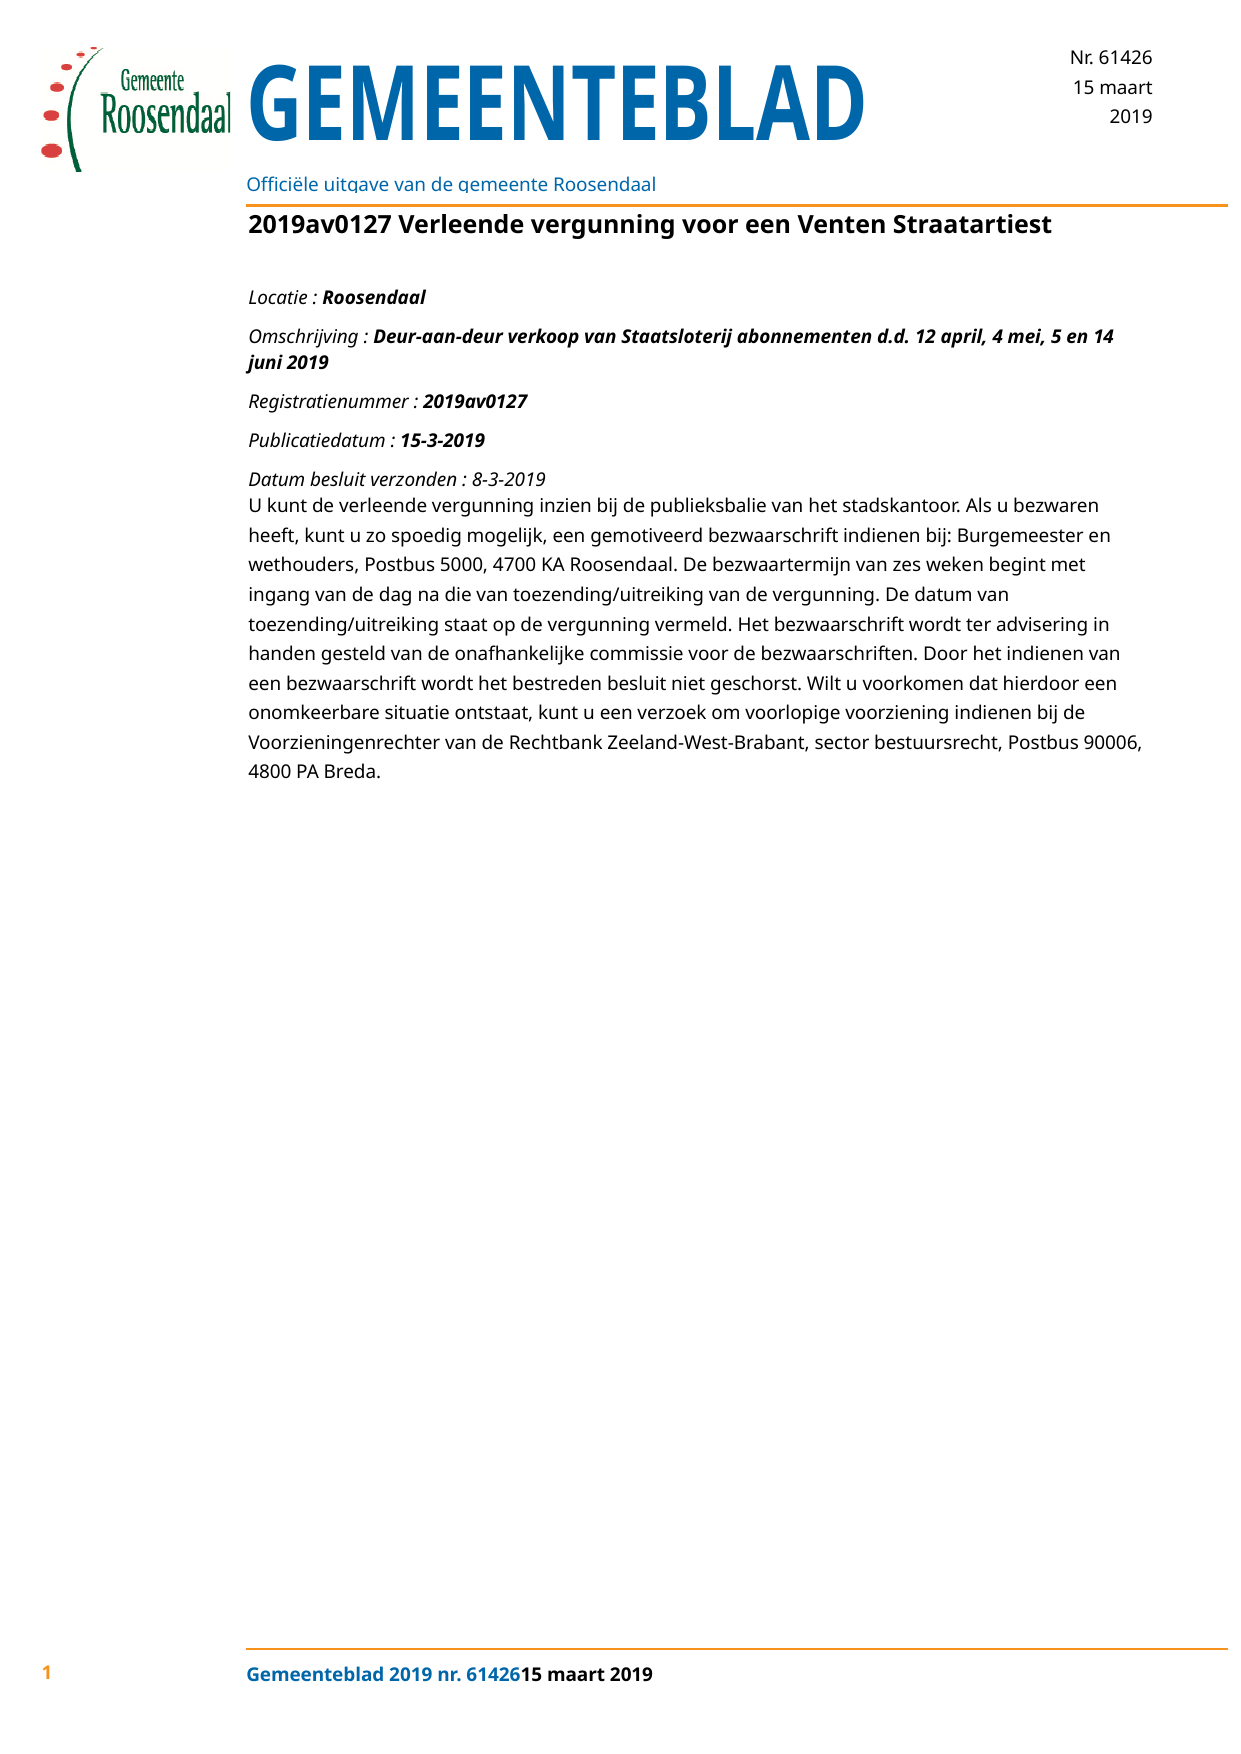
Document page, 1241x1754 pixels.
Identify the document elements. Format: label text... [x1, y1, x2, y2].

text U kunt de verleende vergunning inzien bij de publieksbalie van het stadskantoor. Als u bezwaren heeft, kunt u zo spoedig mogelijk, een gemotiveerd bezwaarschrift indienen bij: Burgemeester en wethouders, Postbus 5000, 4700 KA Roosendaal. De bezwaartermijn van zes weken begint met ingang van de dag na die van toezending/uitreiking van de vergunning. De datum van toezending/uitreiking staat op de vergunning vermeld. Het bezwaarschrift wordt ter advisering in handen gesteld van de onafhankelijke commissie voor de bezwaarschriften. Door het indienen van een bezwaarschrift wordt het bestreden besluit niet geschorst. Wilt u voorkomen dat hierdoor een onomkeerbare situatie ontstaat, kunt u een verzoek om voorlopige voorziening indienen bij de Voorzieningenrechter van de Rechtbank Zeeland-West-Brabant, sector bestuursrecht, Postbus 90006, 4800 PA Breda. [248, 492, 1152, 784]
text 2019av0127 Verleende vergunning voor een Venten Straatartiest [248, 207, 1152, 241]
text Omschrijving : Deur-aan-deur verkoop van Staatsloterij abonnementen d.d. 12 april, 4 mei, 5 en 14 juni 2019 [248, 323, 1152, 374]
text Publicatiedatum : 15-3-2019 [248, 427, 1152, 453]
text Registratienummer : 2019av0127 [248, 388, 1152, 414]
text Datum besluit verzonden : 8-3-2019 [248, 467, 1152, 492]
text Locatie : Roosendaal [248, 284, 1152, 309]
picture [41, 47, 231, 172]
